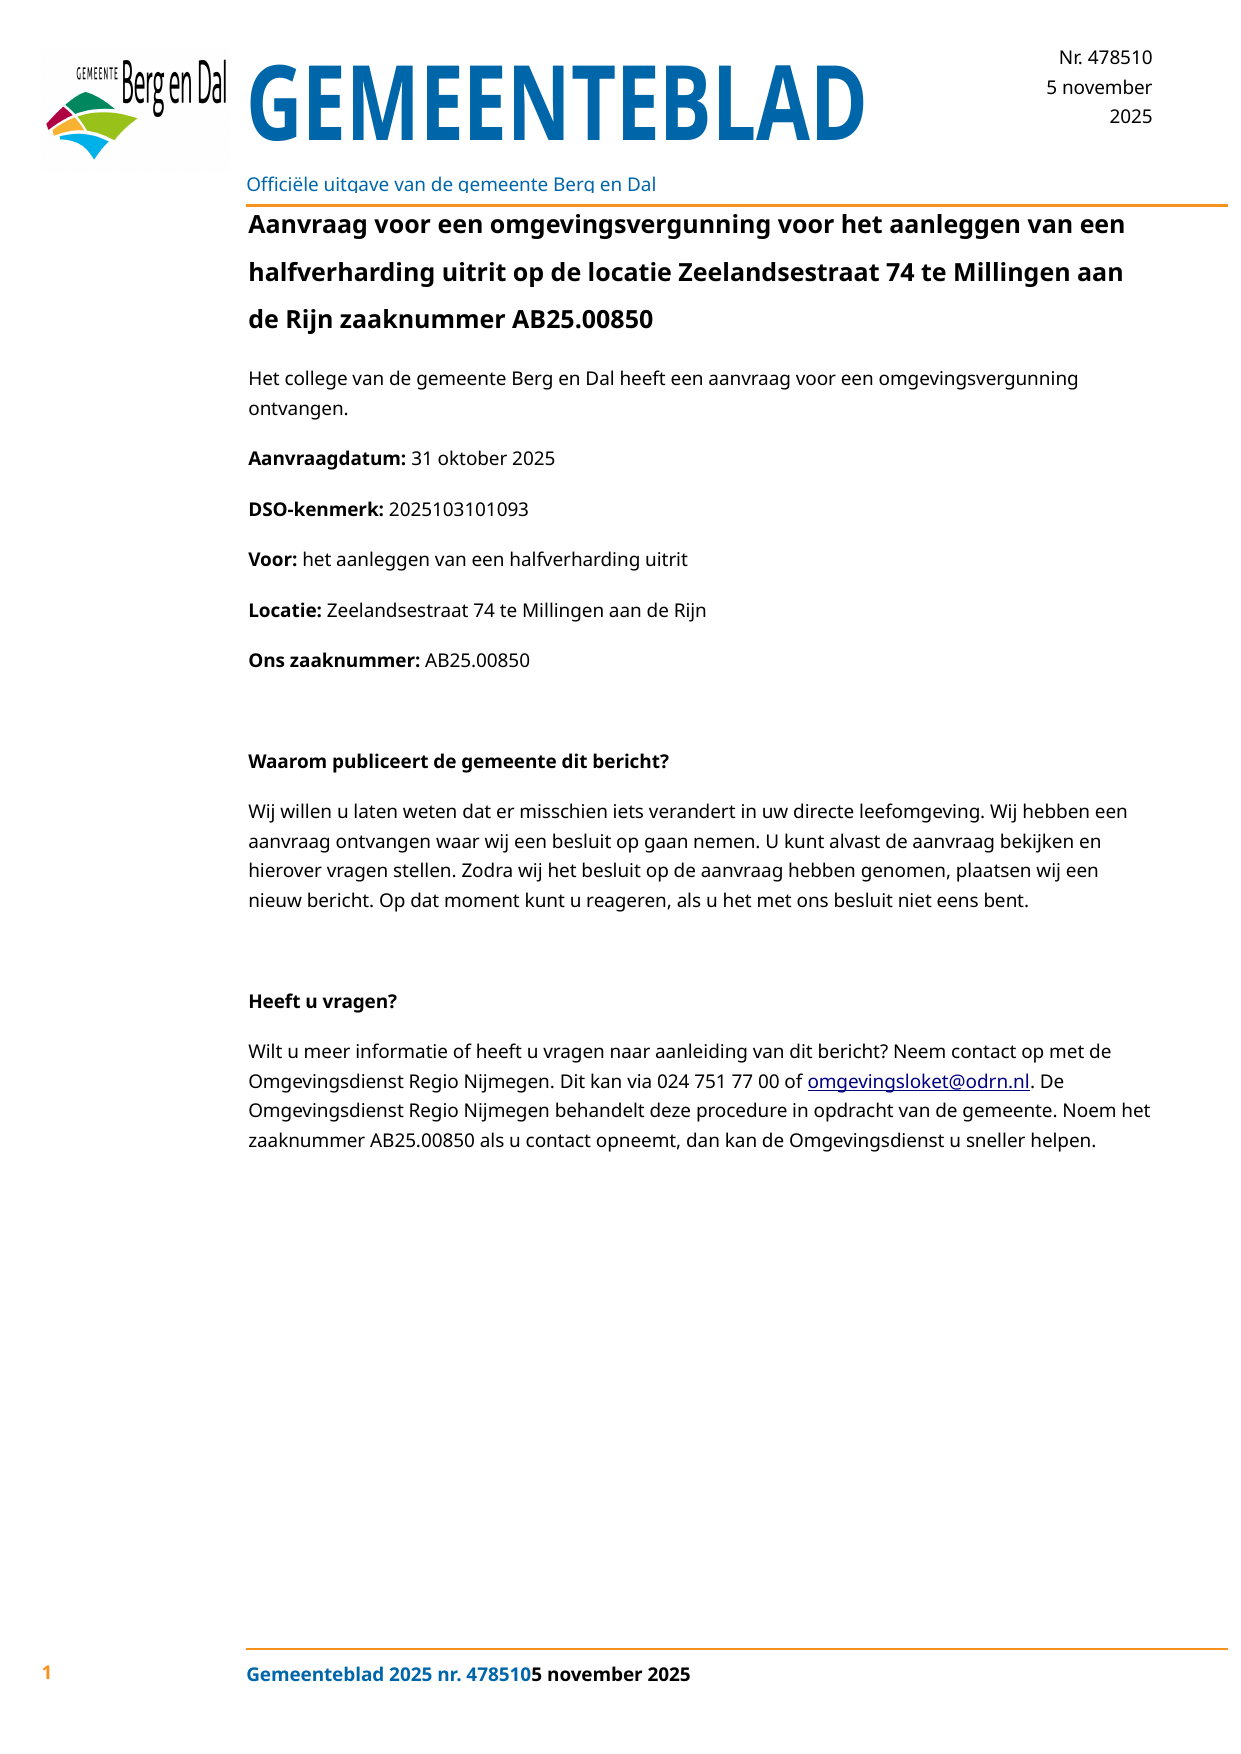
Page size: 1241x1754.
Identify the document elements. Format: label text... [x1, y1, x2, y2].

text Het college van de gemeente Berg en Dal heeft een aanvraag voor een omgevingsvergunning ontvangen. [248, 366, 1152, 421]
text Ons zaaknummer: AB25.00850 [248, 647, 1152, 673]
text Wij willen u laten weten dat er misschien iets verandert in uw directe leefomgeving. Wij hebben een aanvraag ontvangen waar wij een besluit op gaan nemen. U kunt alvast de aanvraag bekijken en hierover vragen stellen. Zodra wij het besluit op de aanvraag hebben genomen, plaatsen wij een nieuw bericht. Op dat moment kunt u reageren, als u het met ons besluit niet eens bent. [248, 798, 1152, 913]
picture [41, 47, 231, 172]
text Locatie: Zeelandsestraat 74 te Millingen aan de Rijn [248, 597, 1152, 622]
text Aanvraag voor een omgevingsvergunning voor het aanleggen van een halfverharding uitrit op de locatie Zeelandsestraat 74 te Millingen aan de Rijn zaaknummer AB25.00850 [248, 207, 1152, 336]
text Aanvraagdatum: 31 oktober 2025 [248, 446, 1152, 471]
text Voor: het aanleggen van een halfverharding uitrit [248, 546, 1152, 572]
text Wilt u meer informatie of heeft u vragen naar aanleiding van dit bericht? Neem contact op met de Omgevingsdienst Regio Nijmegen. Dit kan via 024 751 77 00 of omgevingsloket@odrn.nl. De Omgevingsdienst Regio Nijmegen behandelt deze procedure in opdracht van de gemeente. Noem het zaaknummer AB25.00850 als u contact opneemt, dan kan de Omgevingsdienst u sneller helpen. [248, 1038, 1152, 1153]
text Waarom publiceert de gemeente dit bericht? [248, 748, 1152, 774]
text Heeft u vragen? [248, 988, 1152, 1014]
text DSO-kenmerk: 2025103101093 [248, 496, 1152, 522]
